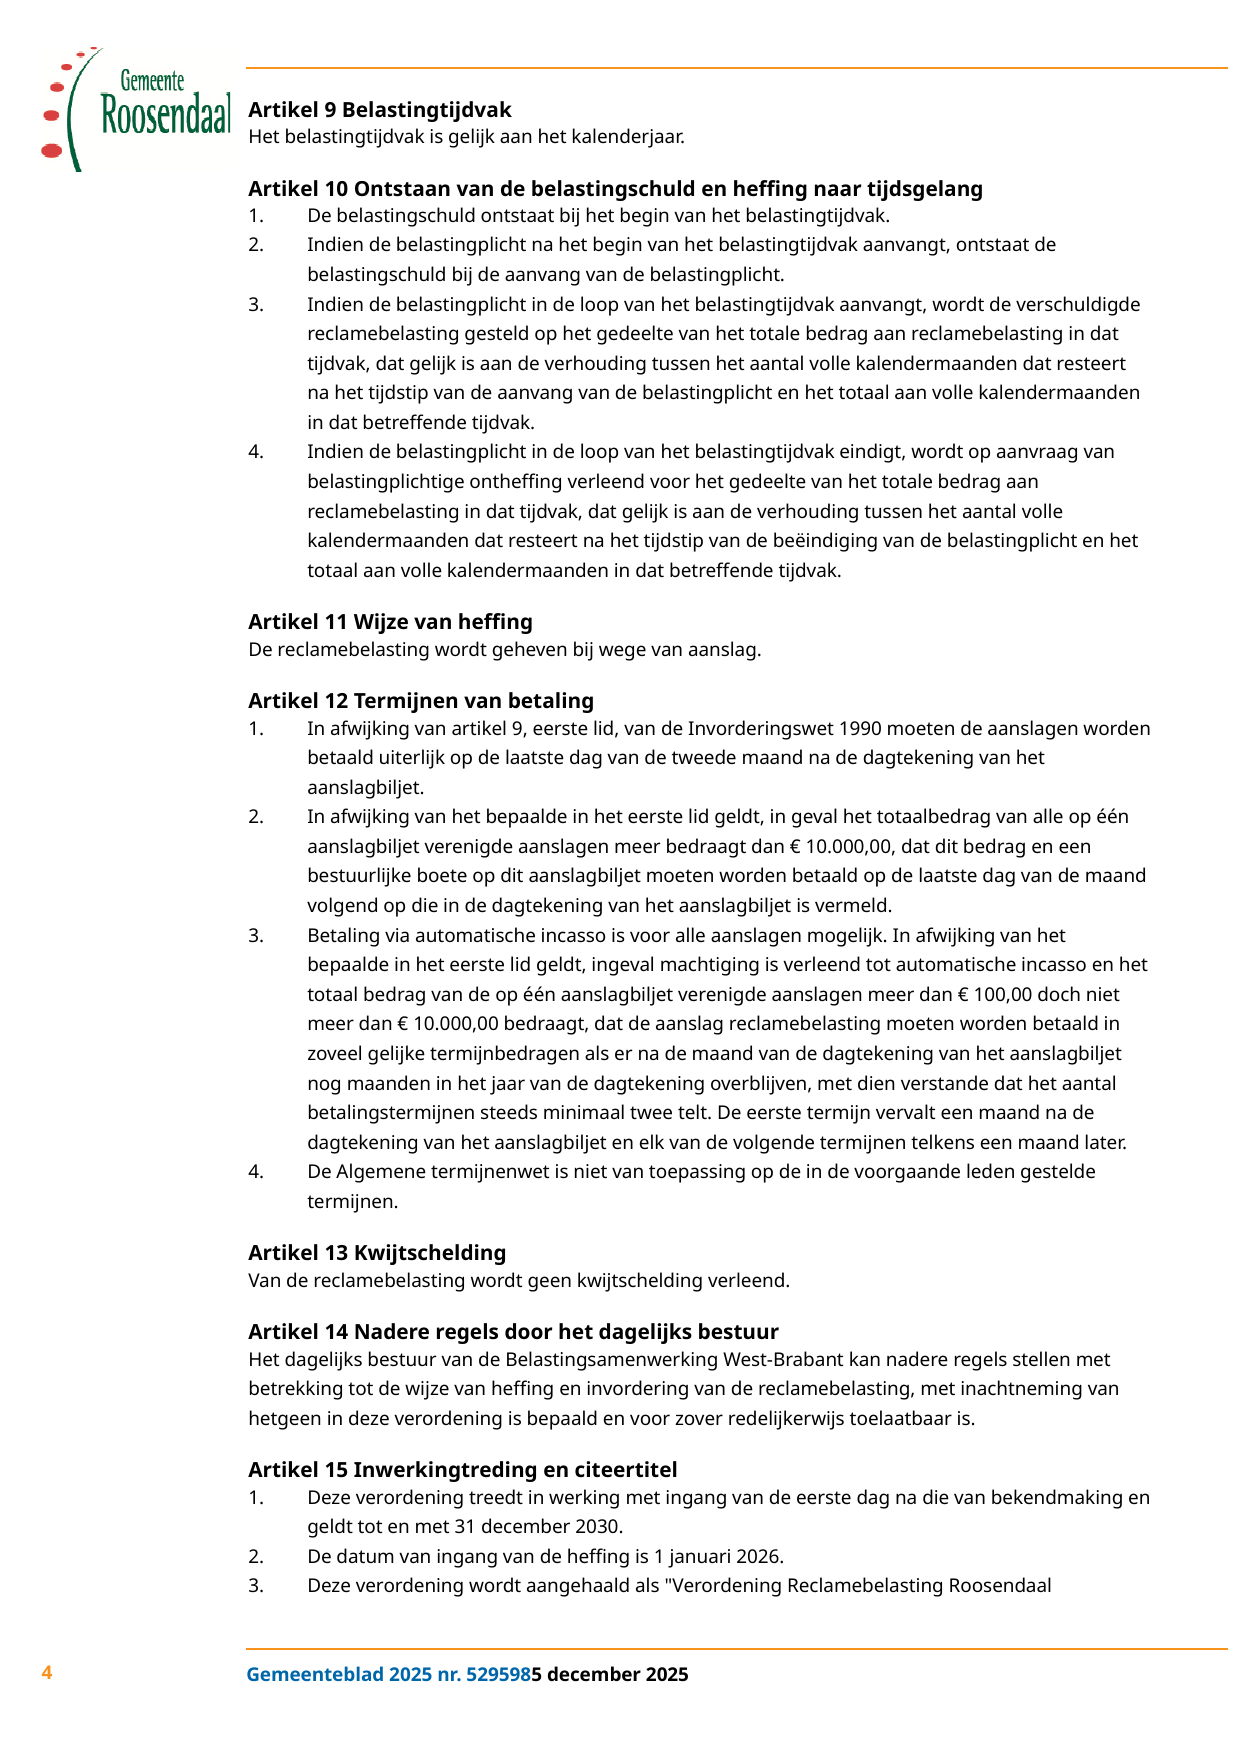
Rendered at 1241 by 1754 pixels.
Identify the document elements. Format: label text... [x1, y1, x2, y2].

text Artikel 15 Inwerkingtreding en citeertitel [248, 1455, 1152, 1484]
list De Algemene termijnenwet is niet van toepassing op de in de voorgaande leden gestelde termijnen. [248, 1158, 1152, 1214]
text Van de reclamebelasting wordt geen kwijtschelding verleend. [248, 1267, 1152, 1293]
text Artikel 10 Ontstaan van de belastingschuld en heffing naar tijdsgelang [248, 174, 1152, 202]
text Het dagelijks bestuur van de Belastingsamenwerking West-Brabant kan nadere regels stellen met betrekking tot de wijze van heffing en invordering van de reclamebelasting, met inachtneming van hetgeen in deze verordening is bepaald en voor zover redelijkerwijs toelaatbaar is. [248, 1346, 1152, 1431]
list Indien de belastingplicht in de loop van het belastingtijdvak aanvangt, wordt de verschuldigde reclamebelasting gesteld op het gedeelte van het totale bedrag aan reclamebelasting in dat tijdvak, dat gelijk is aan de verhouding tussen het aantal volle kalendermaanden dat resteert na het tijdstip van de aanvang van de belastingplicht en het totaal aan volle kalendermaanden in dat betreffende tijdvak. [248, 291, 1152, 435]
list Deze verordening treedt in werking met ingang van de eerste dag na die van bekendmaking en geldt tot en met 31 december 2030. [248, 1484, 1152, 1539]
text Artikel 13 Kwijtschelding [248, 1238, 1152, 1267]
text Artikel 14 Nadere regels door het dagelijks bestuur [248, 1317, 1152, 1346]
list De datum van ingang van de heffing is 1 januari 2026. [248, 1543, 1152, 1569]
list Indien de belastingplicht in de loop van het belastingtijdvak eindigt, wordt op aanvraag van belastingplichtige ontheffing verleend voor het gedeelte van het totale bedrag aan reclamebelasting in dat tijdvak, dat gelijk is aan de verhouding tussen het aantal volle kalendermaanden dat resteert na het tijdstip van de beëindiging van de belastingplicht en het totaal aan volle kalendermaanden in dat betreffende tijdvak. [248, 439, 1152, 583]
text Artikel 12 Termijnen van betaling [248, 686, 1152, 715]
list Betaling via automatische incasso is voor alle aanslagen mogelijk. In afwijking van het bepaalde in het eerste lid geldt, ingeval machtiging is verleend tot automatische incasso en het totaal bedrag van de op één aanslagbiljet verenigde aanslagen meer dan € 100,00 doch niet meer dan € 10.000,00 bedraagt, dat de aanslag reclamebelasting moeten worden betaald in zoveel gelijke termijnbedragen als er na de maand van de dagtekening van het aanslagbiljet nog maanden in het jaar van de dagtekening overblijven, met dien verstande dat het aantal betalingstermijnen steeds minimaal twee telt. De eerste termijn vervalt een maand na de dagtekening van het aanslagbiljet en elk van de volgende termijnen telkens een maand later. [248, 922, 1152, 1155]
text Artikel 11 Wijze van heffing [248, 607, 1152, 636]
list In afwijking van het bepaalde in het eerste lid geldt, in geval het totaalbedrag van alle op één aanslagbiljet verenigde aanslagen meer bedraagt dan € 10.000,00, dat dit bedrag en een bestuurlijke boete op dit aanslagbiljet moeten worden betaald op de laatste dag van de maand volgend op die in de dagtekening van het aanslagbiljet is vermeld. [248, 803, 1152, 918]
text Het belastingtijdvak is gelijk aan het kalenderjaar. [248, 123, 1152, 149]
list De belastingschuld ontstaat bij het begin van het belastingtijdvak. [248, 202, 1152, 228]
text Artikel 9 Belastingtijdvak [248, 95, 1152, 123]
list Indien de belastingplicht na het begin van het belastingtijdvak aanvangt, ontstaat de belastingschuld bij de aanvang van de belastingplicht. [248, 232, 1152, 287]
picture [41, 47, 231, 172]
list In afwijking van artikel 9, eerste lid, van de Invorderingswet 1990 moeten de aanslagen worden betaald uiterlijk op de laatste dag van de tweede maand na de dagtekening van het aanslagbiljet. [248, 715, 1152, 800]
text De reclamebelasting wordt geheven bij wege van aanslag. [248, 636, 1152, 662]
list Deze verordening wordt aangehaald als "Verordening Reclamebelasting Roosendaal [248, 1573, 1152, 1598]
